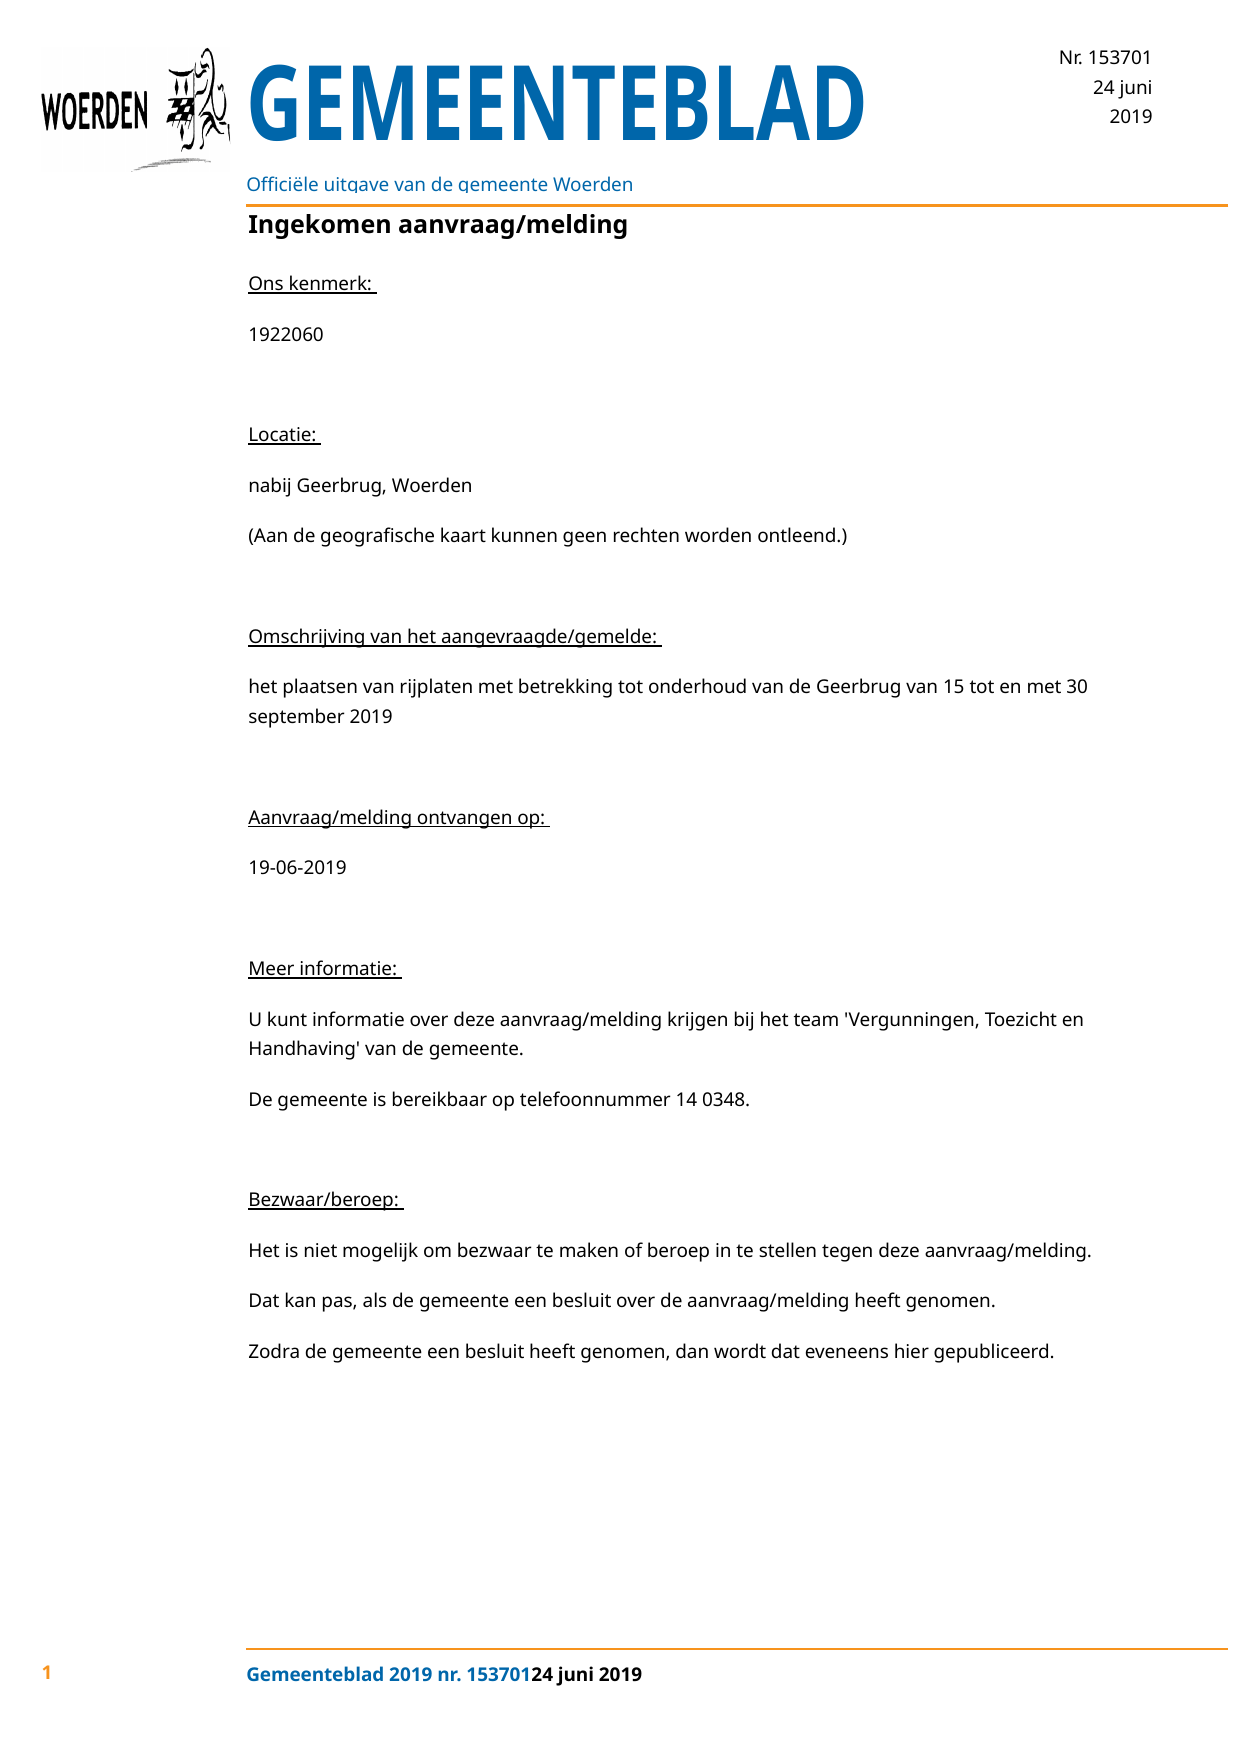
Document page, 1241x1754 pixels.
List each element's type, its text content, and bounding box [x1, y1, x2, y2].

text Ingekomen aanvraag/melding [248, 207, 1152, 241]
text Het is niet mogelijk om bezwaar te maken of beroep in te stellen tegen deze aanvraag/melding. [248, 1237, 1152, 1263]
text Dat kan pas, als de gemeente een besluit over de aanvraag/melding heeft genomen. [248, 1287, 1152, 1313]
text U kunt informatie over deze aanvraag/melding krijgen bij het team 'Vergunningen, Toezicht en Handhaving' van de gemeente. [248, 1006, 1152, 1061]
text De gemeente is bereikbaar op telefoonnummer 14 0348. [248, 1086, 1152, 1111]
text nabij Geerbrug, Woerden [248, 472, 1152, 498]
picture [41, 47, 231, 172]
text Aanvraag/melding ontvangen op: [248, 804, 1152, 830]
text Omschrijving van het aangevraagde/gemelde: [248, 623, 1152, 649]
text Zodra de gemeente een besluit heeft genomen, dan wordt dat eveneens hier gepubliceerd. [248, 1338, 1152, 1363]
text Bezwaar/beroep: [248, 1187, 1152, 1212]
text 1922060 [248, 321, 1152, 346]
text het plaatsen van rijplaten met betrekking tot onderhoud van de Geerbrug van 15 tot en met 30 september 2019 [248, 674, 1152, 729]
text 19-06-2019 [248, 854, 1152, 880]
text (Aan de geografische kaart kunnen geen rechten worden ontleend.) [248, 522, 1152, 548]
text Locatie: [248, 422, 1152, 447]
text Ons kenmerk: [248, 270, 1152, 296]
text Meer informatie: [248, 955, 1152, 981]
